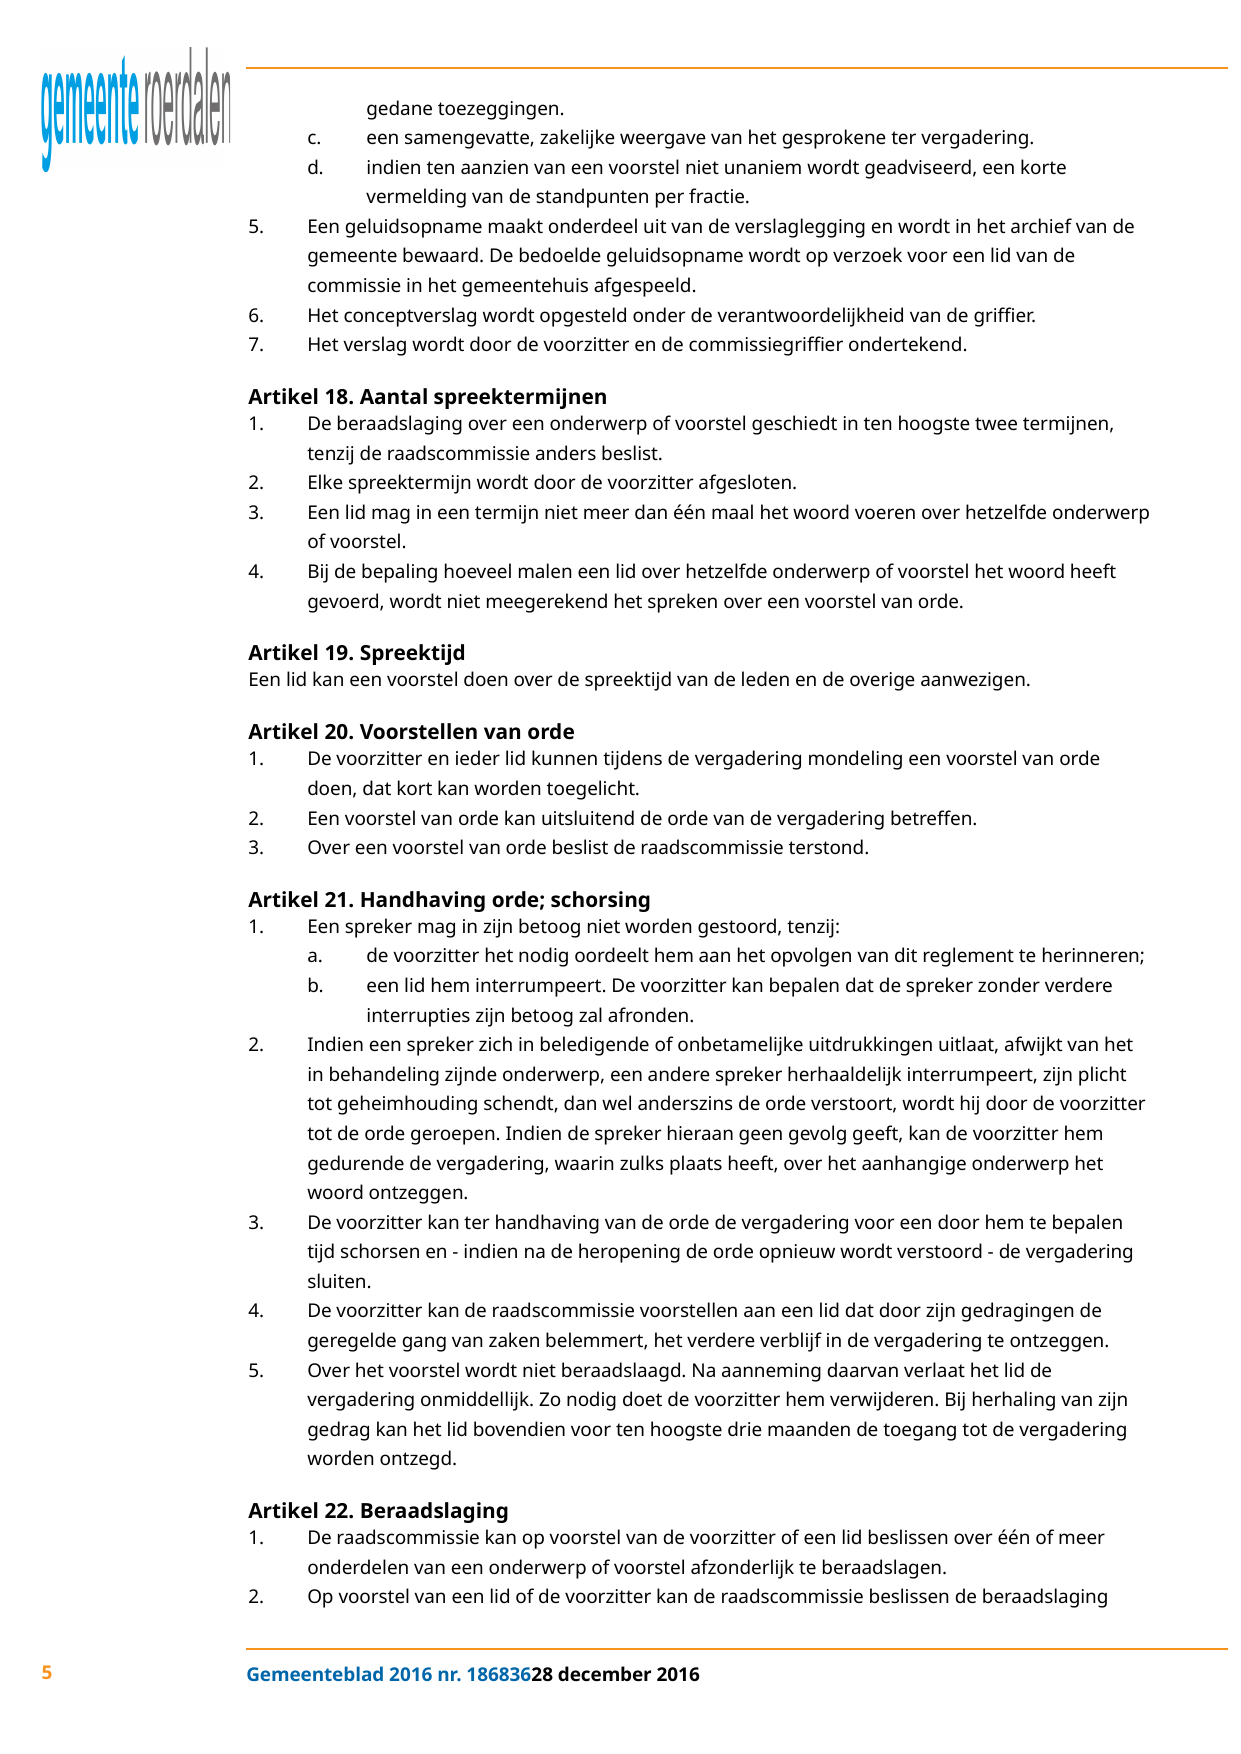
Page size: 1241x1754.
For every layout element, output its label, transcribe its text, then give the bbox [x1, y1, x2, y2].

list De beraadslaging over een onderwerp of voorstel geschiedt in ten hoogste twee termijnen, tenzij de raadscommissie anders beslist. [248, 410, 1152, 466]
list De voorzitter kan ter handhaving van de orde de vergadering voor een door hem te bepalen tijd schorsen en - indien na de heropening de orde opnieuw wordt verstoord - de vergadering sluiten. [248, 1209, 1152, 1294]
list gedane toezeggingen. [307, 95, 1152, 121]
text Een lid kan een voorstel doen over de spreektijd van de leden en de overige aanwezigen. [248, 667, 1152, 692]
list indien ten aanzien van een voorstel niet unaniem wordt geadviseerd, een korte vermelding van de standpunten per fractie. [307, 154, 1152, 209]
list Een geluidsopname maakt onderdeel uit van de verslaglegging en wordt in het archief van de gemeente bewaard. De bedoelde geluidsopname wordt op verzoek voor een lid van de commissie in het gemeentehuis afgespeeld. [248, 213, 1152, 298]
text Artikel 19. Spreektijd [248, 638, 1152, 667]
list Over het voorstel wordt niet beraadslaagd. Na aanneming daarvan verlaat het lid de vergadering onmiddellijk. Zo nodig doet de voorzitter hem verwijderen. Bij herhaling van zijn gedrag kan het lid bovendien voor ten hoogste drie maanden de toegang tot de vergadering worden ontzegd. [248, 1357, 1152, 1471]
list Een voorstel van orde kan uitsluitend de orde van de vergadering betreffen. [248, 805, 1152, 830]
list De voorzitter en ieder lid kunnen tijdens de vergadering mondeling een voorstel van orde doen, dat kort kan worden toegelicht. [248, 746, 1152, 801]
text Artikel 20. Voorstellen van orde [248, 717, 1152, 746]
picture [41, 47, 231, 172]
list Indien een spreker zich in beledigende of onbetamelijke uitdrukkingen uitlaat, afwijkt van het in behandeling zijnde onderwerp, een andere spreker herhaaldelijk interrumpeert, zijn plicht tot geheimhouding schendt, dan wel anderszins de orde verstoort, wordt hij door de voorzitter tot de orde geroepen. Indien de spreker hieraan geen gevolg geeft, kan de voorzitter hem gedurende de vergadering, waarin zulks plaats heeft, over het aanhangige onderwerp het woord ontzeggen. [248, 1031, 1152, 1205]
list een samengevatte, zakelijke weergave van het gesprokene ter vergadering. [307, 124, 1152, 150]
list een lid hem interrumpeert. De voorzitter kan bepalen dat de spreker zonder verdere interrupties zijn betoog zal afronden. [307, 972, 1152, 1028]
list Een spreker mag in zijn betoog niet worden gestoord, tenzij: [248, 913, 1152, 939]
text Artikel 21. Handhaving orde; schorsing [248, 885, 1152, 913]
list Het conceptverslag wordt opgesteld onder de verantwoordelijkheid van de griffier. [248, 302, 1152, 328]
list De voorzitter kan de raadscommissie voorstellen aan een lid dat door zijn gedragingen de geregelde gang van zaken belemmert, het verdere verblijf in de vergadering te ontzeggen. [248, 1298, 1152, 1353]
list de voorzitter het nodig oordeelt hem aan het opvolgen van dit reglement te herinneren; [307, 943, 1152, 968]
list Op voorstel van een lid of de voorzitter kan de raadscommissie beslissen de beraadslaging [248, 1584, 1152, 1609]
list Bij de bepaling hoeveel malen een lid over hetzelfde onderwerp of voorstel het woord heeft gevoerd, wordt niet meegerekend het spreken over een voorstel van orde. [248, 558, 1152, 613]
list Het verslag wordt door de voorzitter en de commissiegriffier ondertekend. [248, 331, 1152, 357]
picture [41, 134, 48, 172]
text Artikel 18. Aantal spreektermijnen [248, 382, 1152, 410]
list De raadscommissie kan op voorstel van de voorzitter of een lid beslissen over één of meer onderdelen van een onderwerp of voorstel afzonderlijk te beraadslagen. [248, 1524, 1152, 1580]
list Elke spreektermijn wordt door de voorzitter afgesloten. [248, 469, 1152, 495]
text Artikel 22. Beraadslaging [248, 1496, 1152, 1524]
list Een lid mag in een termijn niet meer dan één maal het woord voeren over hetzelfde onderwerp of voorstel. [248, 499, 1152, 554]
list Over een voorstel van orde beslist de raadscommissie terstond. [248, 834, 1152, 860]
